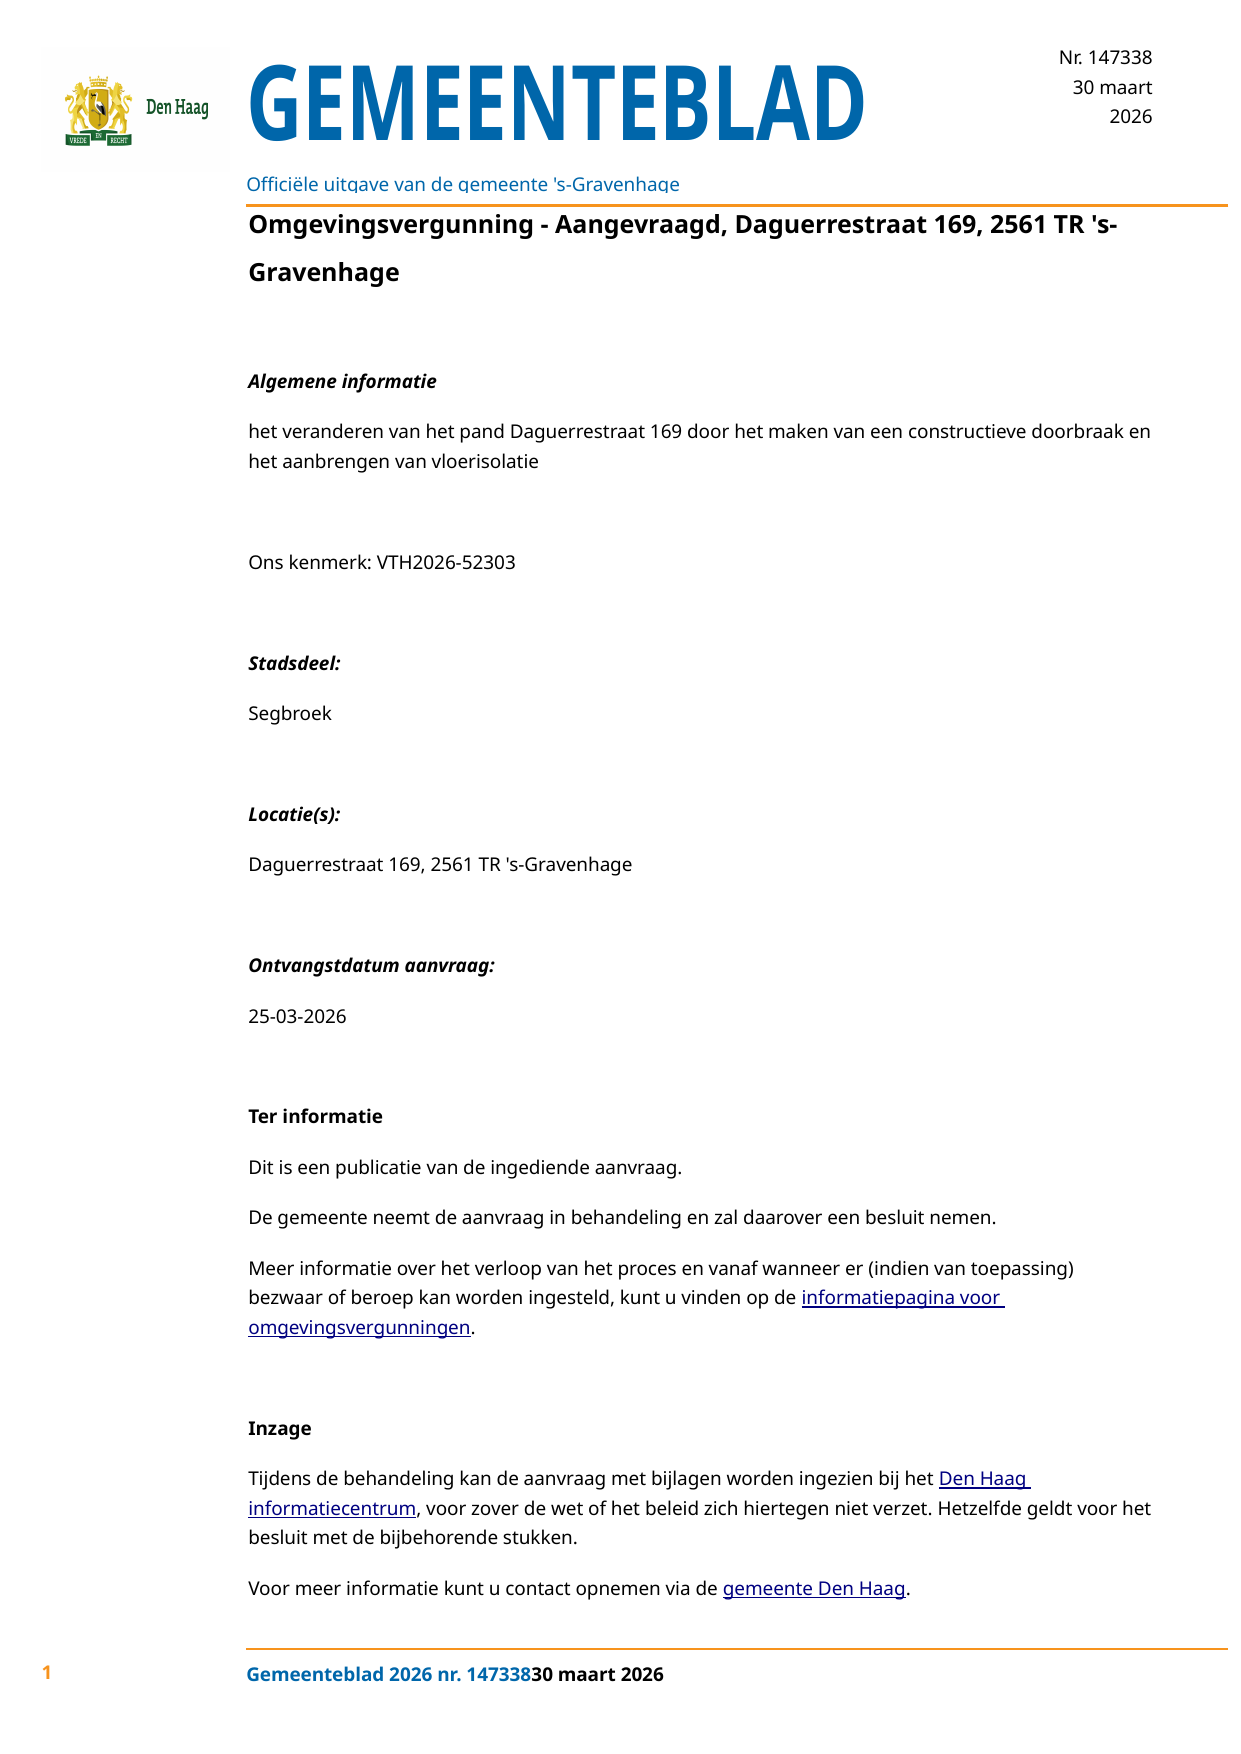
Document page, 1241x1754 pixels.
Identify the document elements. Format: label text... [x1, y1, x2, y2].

text Omgevingsvergunning - Aangevraagd, Daguerrestraat 169, 2561 TR 's-Gravenhage [248, 207, 1152, 288]
text Voor meer informatie kunt u contact opnemen via de gemeente Den Haag. [248, 1575, 1152, 1601]
text Ter informatie [248, 1104, 1152, 1129]
text Locatie(s): [248, 801, 1152, 827]
text Tijdens de behandeling kan de aanvraag met bijlagen worden ingezien bij het Den Haag informatiecentrum, voor zover de wet of het beleid zich hiertegen niet verzet. Hetzelfde geldt voor het besluit met de bijbehorende stukken. [248, 1465, 1152, 1550]
text Inzage [248, 1415, 1152, 1441]
text 25-03-2026 [248, 1003, 1152, 1029]
picture [41, 47, 231, 172]
text Segbroek [248, 700, 1152, 726]
text Ontvangstdatum aanvraag: [248, 952, 1152, 978]
text Dit is een publicatie van de ingediende aanvraag. [248, 1154, 1152, 1180]
text Stadsdeel: [248, 650, 1152, 676]
text De gemeente neemt de aanvraag in behandeling en zal daarover een besluit nemen. [248, 1204, 1152, 1230]
text het veranderen van het pand Daguerrestraat 169 door het maken van een constructieve doorbraak en het aanbrengen van vloerisolatie [248, 419, 1152, 474]
text Meer informatie over het verloop van het proces en vanaf wanneer er (indien van toepassing) bezwaar of beroep kan worden ingesteld, kunt u vinden op de informatiepagina voor omgevingsvergunningen. [248, 1255, 1152, 1340]
text Ons kenmerk: VTH2026-52303 [248, 549, 1152, 575]
text Daguerrestraat 169, 2561 TR 's-Gravenhage [248, 852, 1152, 877]
text Algemene informatie [248, 368, 1152, 394]
